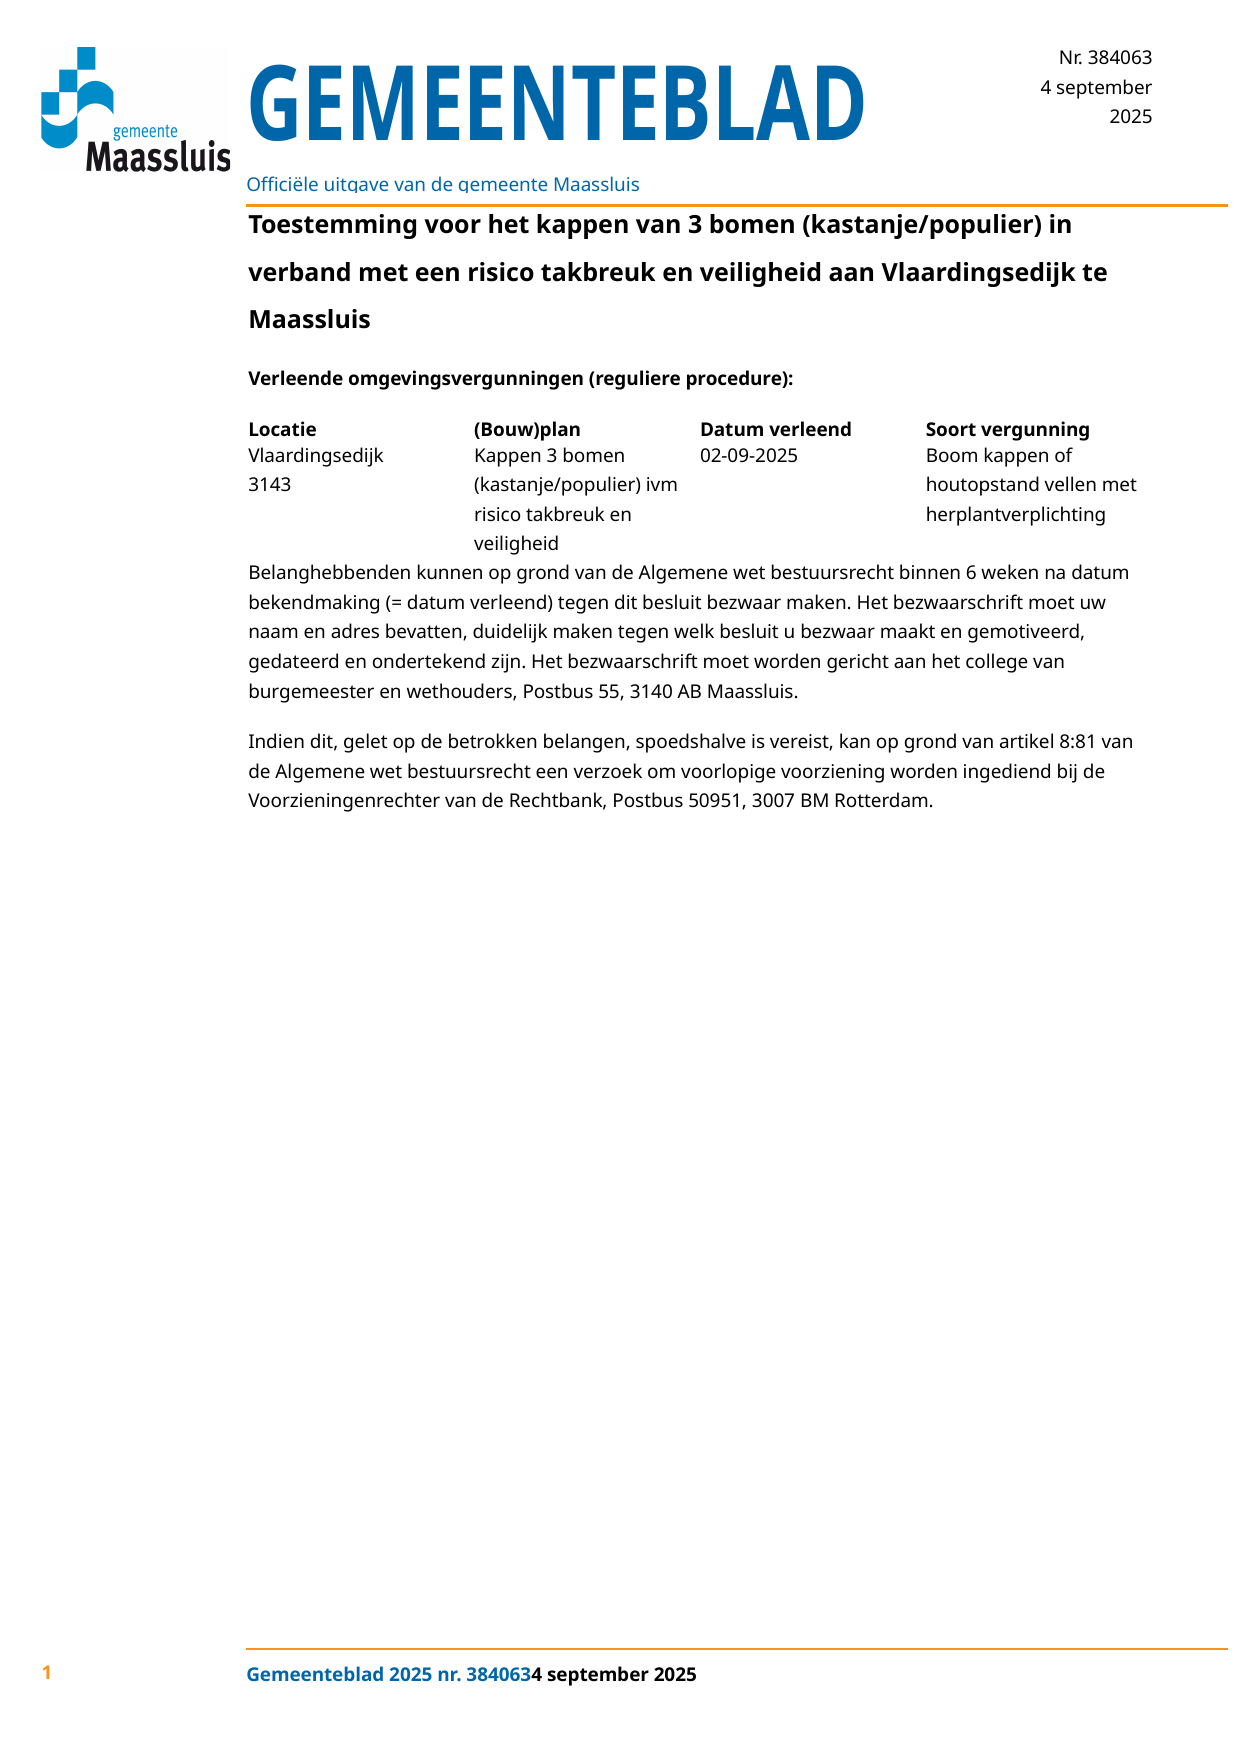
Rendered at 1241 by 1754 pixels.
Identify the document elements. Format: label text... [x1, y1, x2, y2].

picture [41, 47, 231, 172]
text Toestemming voor het kappen van 3 bomen (kastanje/populier) in verband met een risico takbreuk en veiligheid aan Vlaardingsedijk te Maassluis [248, 207, 1152, 336]
table_cell 02-09-2025 [700, 442, 926, 556]
text Verleende omgevingsvergunningen (reguliere procedure): [248, 366, 1152, 391]
text Indien dit, gelet op de betrokken belangen, spoedshalve is vereist, kan op grond van artikel 8:81 van de Algemene wet bestuursrecht een verzoek om voorlopige voorziening worden ingediend bij de Voorzieningenrechter van de Rechtbank, Postbus 50951, 3007 BM Rotterdam. [248, 728, 1152, 813]
table_header Locatie [248, 416, 474, 442]
picture [41, 47, 77, 92]
table_cell Vlaardingsedijk 3143 [248, 442, 474, 556]
table_cell Boom kappen of houtopstand vellen met herplantverplichting [926, 442, 1152, 556]
table_header Datum verleend [700, 416, 926, 442]
text Belanghebbenden kunnen op grond van de Algemene wet bestuursrecht binnen 6 weken na datum bekendmaking (= datum verleend) tegen dit besluit bezwaar maken. Het bezwaarschrift moet uw naam en adres bevatten, duidelijk maken tegen welk besluit u bezwaar maakt en gemotiveerd, gedateerd en ondertekend zijn. Het bezwaarschrift moet worden gericht aan het college van burgemeester en wethouders, Postbus 55, 3140 AB Maassluis. [248, 559, 1152, 703]
table_header (Bouw)plan [474, 416, 700, 442]
table_header Soort vergunning [926, 416, 1152, 442]
table_cell Kappen 3 bomen (kastanje/populier) ivm risico takbreuk en veiligheid [474, 442, 700, 556]
